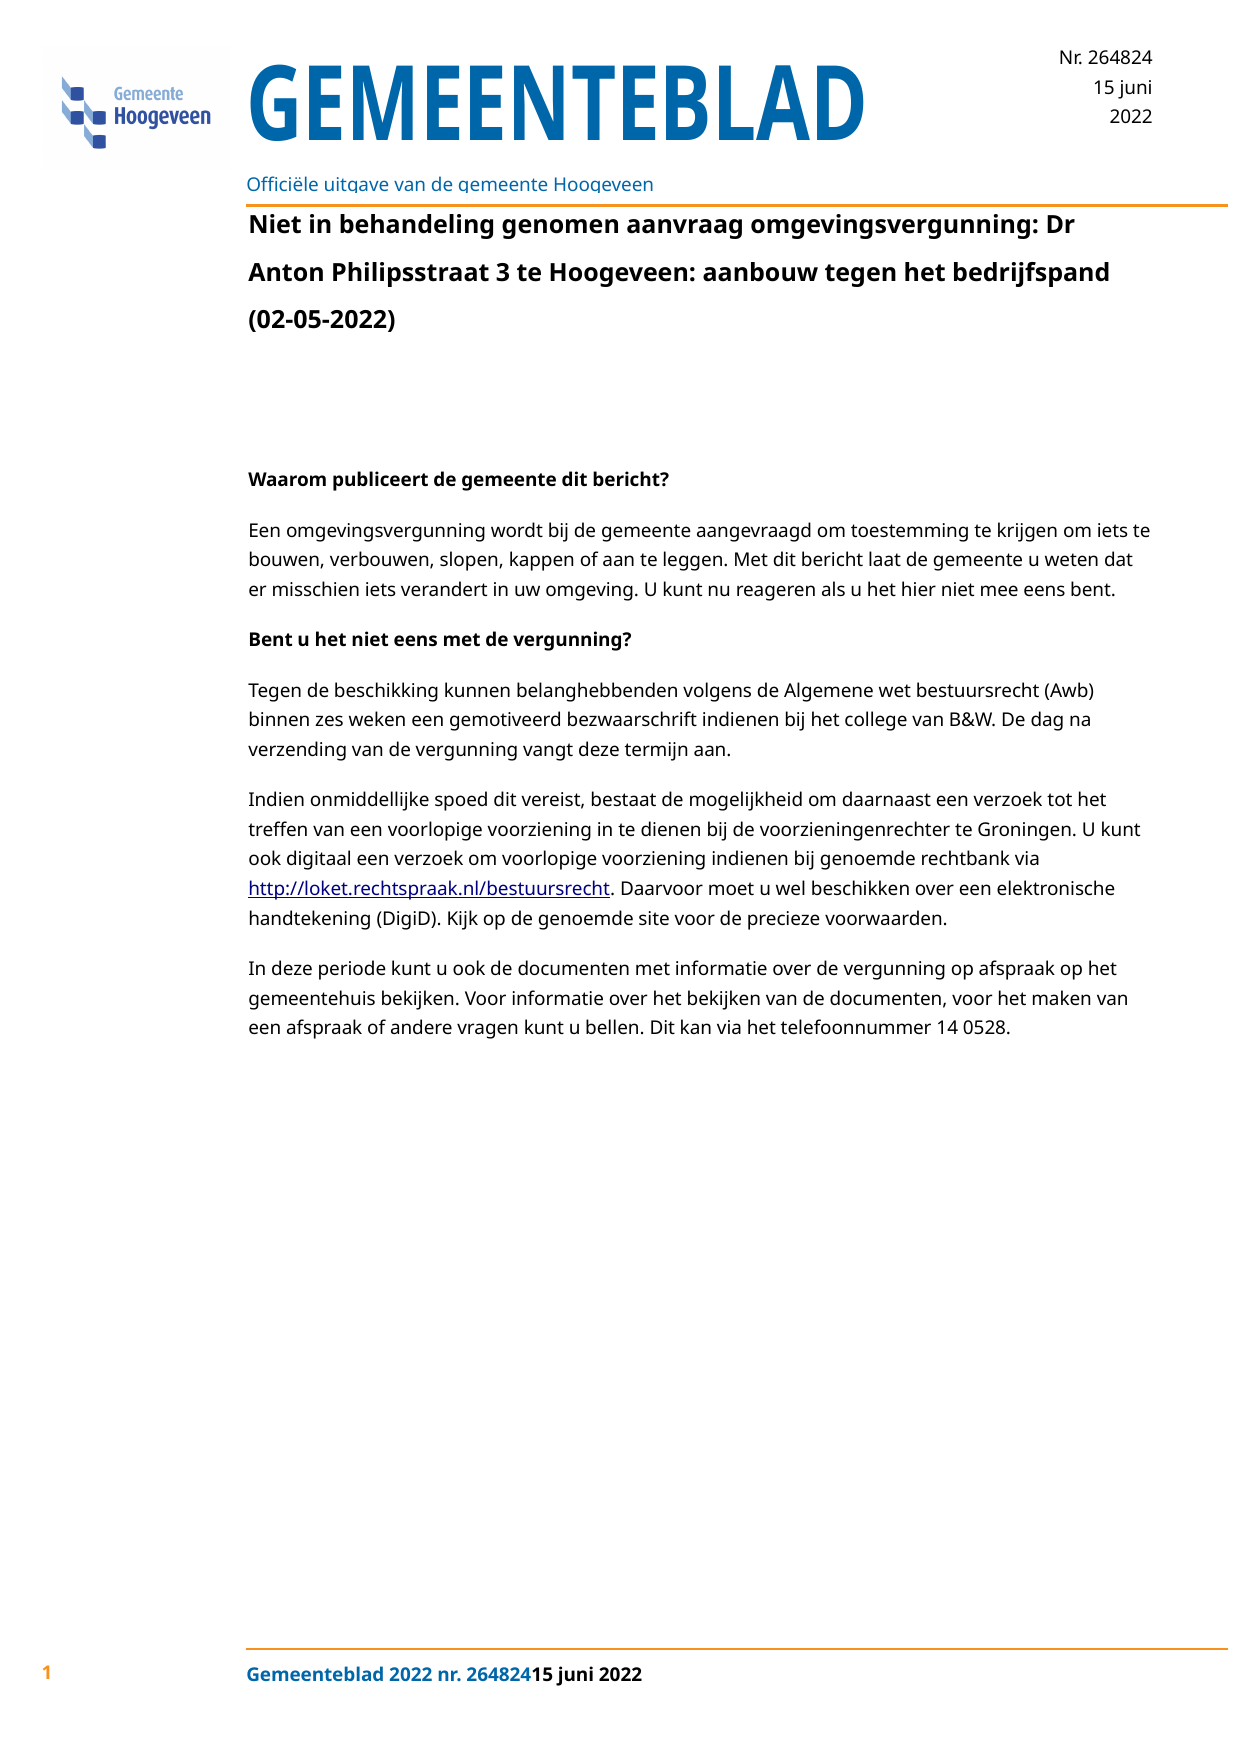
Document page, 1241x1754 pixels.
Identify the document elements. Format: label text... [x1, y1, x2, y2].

text Indien onmiddellijke spoed dit vereist, bestaat de mogelijkheid om daarnaast een verzoek tot het treffen van een voorlopige voorziening in te dienen bij de voorzieningenrechter te Groningen. U kunt ook digitaal een verzoek om voorlopige voorziening indienen bij genoemde rechtbank via http://loket.rechtspraak.nl/bestuursrecht. Daarvoor moet u wel beschikken over een elektronische handtekening (DigiD). Kijk op de genoemde site voor de precieze voorwaarden. [248, 786, 1152, 930]
text Bent u het niet eens met de vergunning? [248, 626, 1152, 652]
text Niet in behandeling genomen aanvraag omgevingsvergunning: Dr Anton Philipsstraat 3 te Hoogeveen: aanbouw tegen het bedrijfspand (02-05-2022) [248, 207, 1152, 336]
text Tegen de beschikking kunnen belanghebbenden volgens de Algemene wet bestuursrecht (Awb) binnen zes weken een gemotiveerd bezwaarschrift indienen bij het college van B&W. De dag na verzending van de vergunning vangt deze termijn aan. [248, 677, 1152, 762]
text In deze periode kunt u ook de documenten met informatie over de vergunning op afspraak op het gemeentehuis bekijken. Voor informatie over het bekijken van de documenten, voor het maken van een afspraak of andere vragen kunt u bellen. Dit kan via het telefoonnummer 14 0528. [248, 955, 1152, 1040]
text Een omgevingsvergunning wordt bij de gemeente aangevraagd om toestemming te krijgen om iets te bouwen, verbouwen, slopen, kappen of aan te leggen. Met dit bericht laat de gemeente u weten dat er misschien iets verandert in uw omgeving. U kunt nu reageren als u het hier niet mee eens bent. [248, 517, 1152, 602]
picture [41, 47, 231, 172]
text Waarom publiceert de gemeente dit bericht? [248, 466, 1152, 492]
